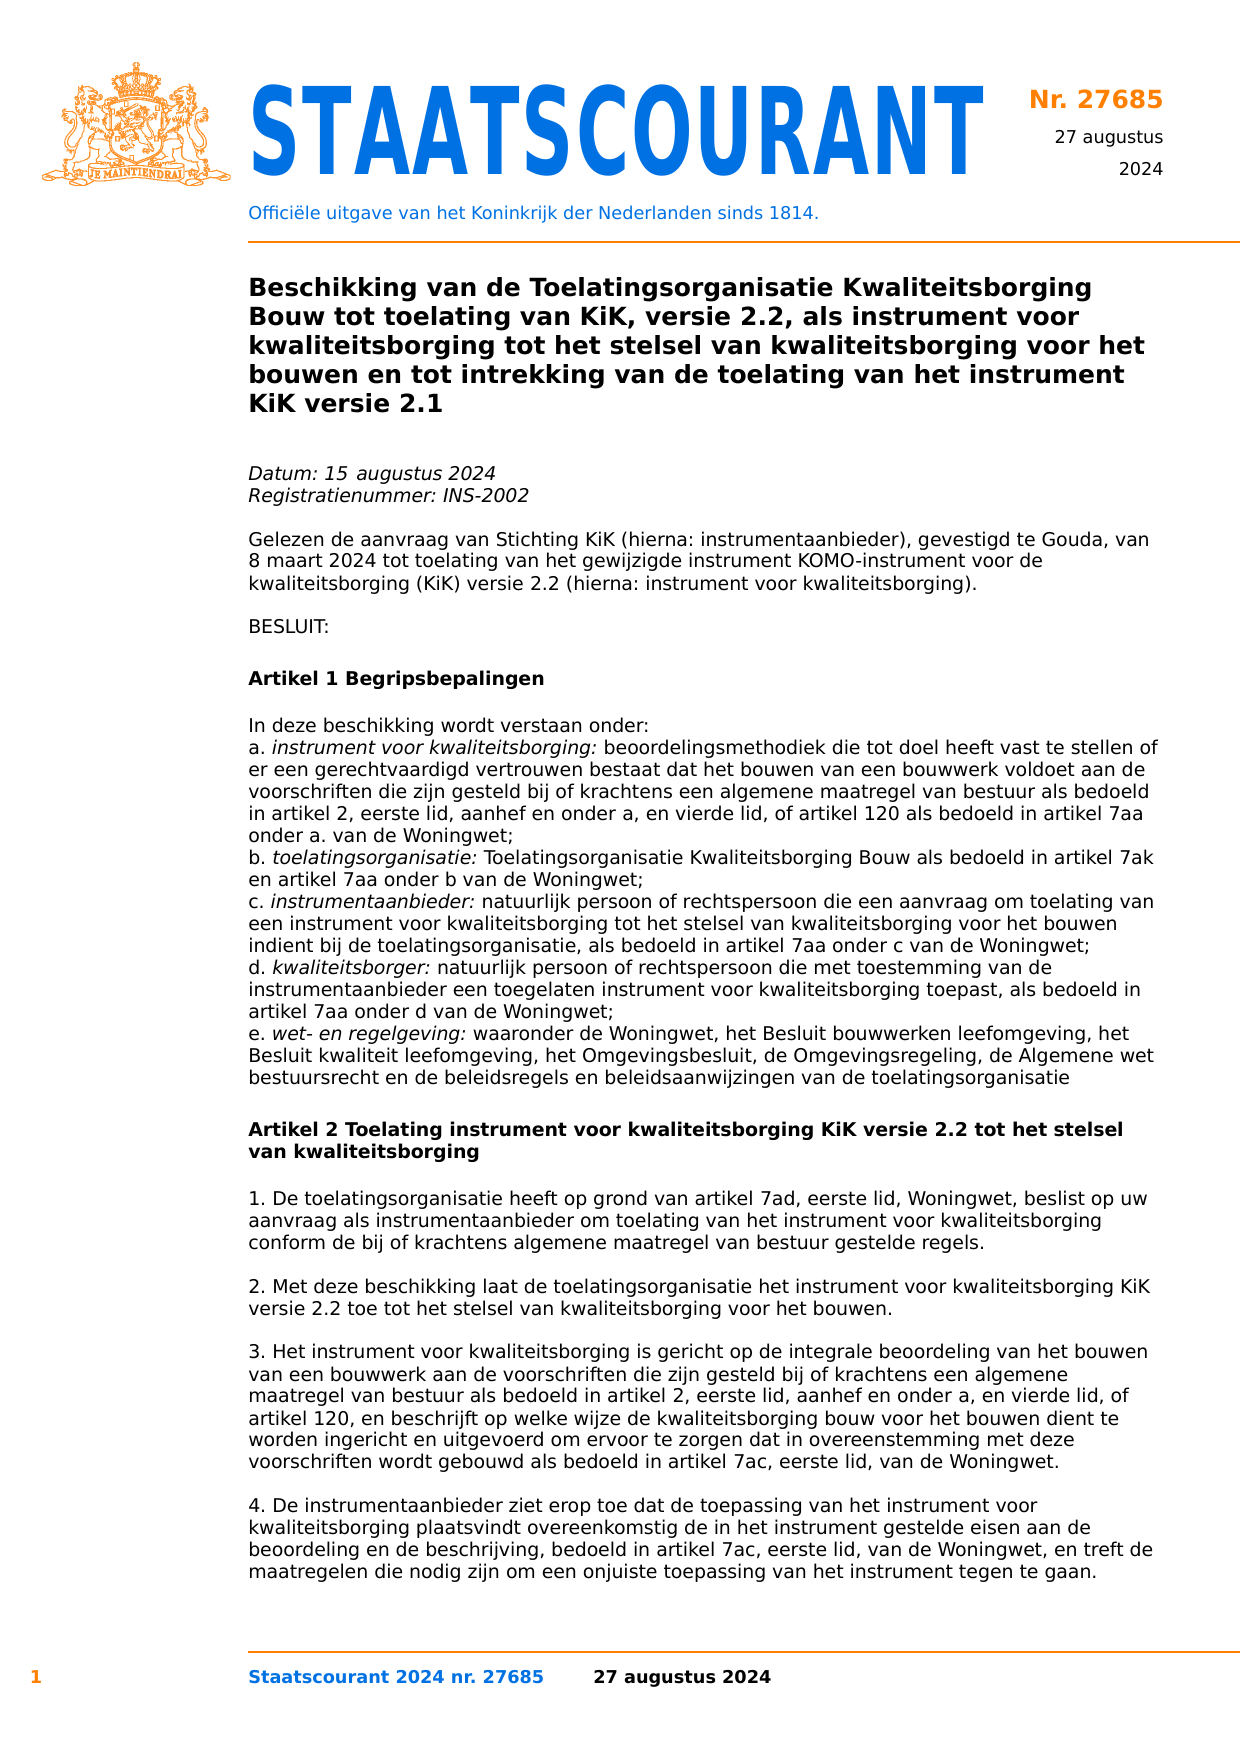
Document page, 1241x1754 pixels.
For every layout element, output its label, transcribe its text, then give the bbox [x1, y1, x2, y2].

picture [41, 62, 231, 186]
text a. instrument voor kwaliteitsborging: beoordelingsmethodiek die tot doel heeft vast te stellen of er een gerechtvaardigd vertrouwen bestaat dat het bouwen van een bouwwerk voldoet aan de voorschriften die zijn gesteld bij of krachtens een algemene maatregel van bestuur als bedoeld in artikel 2, eerste lid, aanhef en onder a, en vierde lid, of artikel 120 als bedoeld in artikel 7aa onder a. van de Woningwet; [248, 737, 1163, 847]
text BESLUIT: [248, 616, 1163, 638]
text 4. De instrumentaanbieder ziet erop toe dat de toepassing van het instrument voor kwaliteitsborging plaatsvindt overeenkomstig de in het instrument gestelde eisen aan de beoordeling en de beschrijving, bedoeld in artikel 7ac, eerste lid, van de Woningwet, en treft de maatregelen die nodig zijn om een onjuiste toepassing van het instrument tegen te gaan. [248, 1495, 1163, 1583]
text Gelezen de aanvraag van Stichting KiK (hierna: instrumentaanbieder), gevestigd te Gouda, van 8 maart 2024 tot toelating van het gewijzigde instrument KOMO-instrument voor de kwaliteitsborging (KiK) versie 2.2 (hierna: instrument voor kwaliteitsborging). [248, 528, 1163, 594]
subtitle Artikel 1 Begripsbepalingen [248, 668, 1163, 690]
table_header STAATSCOURANT [248, 62, 998, 203]
table_header [25, 62, 248, 241]
text c. instrumentaanbieder: natuurlijk persoon of rechtspersoon die een aanvraag om toelating van een instrument voor kwaliteitsborging tot het stelsel van kwaliteitsborging voor het bouwen indient bij de toelatingsorganisatie, als bedoeld in artikel 7aa onder c van de Woningwet; [248, 891, 1163, 957]
table_header Nr. 27685 [998, 62, 1240, 121]
subtitle Artikel 2 Toelating instrument voor kwaliteitsborging KiK versie 2.2 tot het stelsel van kwaliteitsborging [248, 1119, 1163, 1163]
table_cell 2024 [998, 153, 1240, 203]
text 2. Met deze beschikking laat de toelatingsorganisatie het instrument voor kwaliteitsborging KiK versie 2.2 toe tot het stelsel van kwaliteitsborging voor het bouwen. [248, 1276, 1163, 1319]
table_cell Officiële uitgave van het Koninkrijk der Nederlanden sinds 1814. [248, 203, 1240, 241]
text 3. Het instrument voor kwaliteitsborging is gericht op de integrale beoordeling van het bouwen van een bouwwerk aan de voorschriften die zijn gesteld bij of krachtens een algemene maatregel van bestuur als bedoeld in artikel 2, eerste lid, aanhef en onder a, en vierde lid, of artikel 120, en beschrijft op welke wijze de kwaliteitsborging bouw voor het bouwen dient te worden ingericht en uitgevoerd om ervoor te zorgen dat in overeenstemming met deze voorschriften wordt gebouwd als bedoeld in artikel 7ac, eerste lid, van de Woningwet. [248, 1341, 1163, 1473]
subtitle Beschikking van de Toelatingsorganisatie Kwaliteitsborging Bouw tot toelating van KiK, versie 2.2, als instrument voor kwaliteitsborging tot het stelsel van kwaliteitsborging voor het bouwen en tot intrekking van de toelating van het instrument KiK versie 2.1 [248, 273, 1163, 419]
text Registratienummer: INS-2002 [248, 484, 1163, 507]
text b. toelatingsorganisatie: Toelatingsorganisatie Kwaliteitsborging Bouw als bedoeld in artikel 7ak en artikel 7aa onder b van de Woningwet; [248, 847, 1163, 891]
text d. kwaliteitsborger: natuurlijk persoon of rechtspersoon die met toestemming van de instrumentaanbieder een toegelaten instrument voor kwaliteitsborging toepast, als bedoeld in artikel 7aa onder d van de Woningwet; [248, 957, 1163, 1023]
text Datum: 15 augustus 2024 [248, 463, 1163, 484]
text In deze beschikking wordt verstaan onder: [248, 715, 1163, 737]
table_cell 27 augustus [998, 121, 1240, 153]
text 1. De toelatingsorganisatie heeft op grond van artikel 7ad, eerste lid, Woningwet, beslist op uw aanvraag als instrumentaanbieder om toelating van het instrument voor kwaliteitsborging conform de bij of krachtens algemene maatregel van bestuur gestelde regels. [248, 1188, 1163, 1254]
text e. wet- en regelgeving: waaronder de Woningwet, het Besluit bouwwerken leefomgeving, het Besluit kwaliteit leefomgeving, het Omgevingsbesluit, de Omgevingsregeling, de Algemene wet bestuursrecht en de beleidsregels en beleidsaanwijzingen van de toelatingsorganisatie [248, 1023, 1163, 1089]
